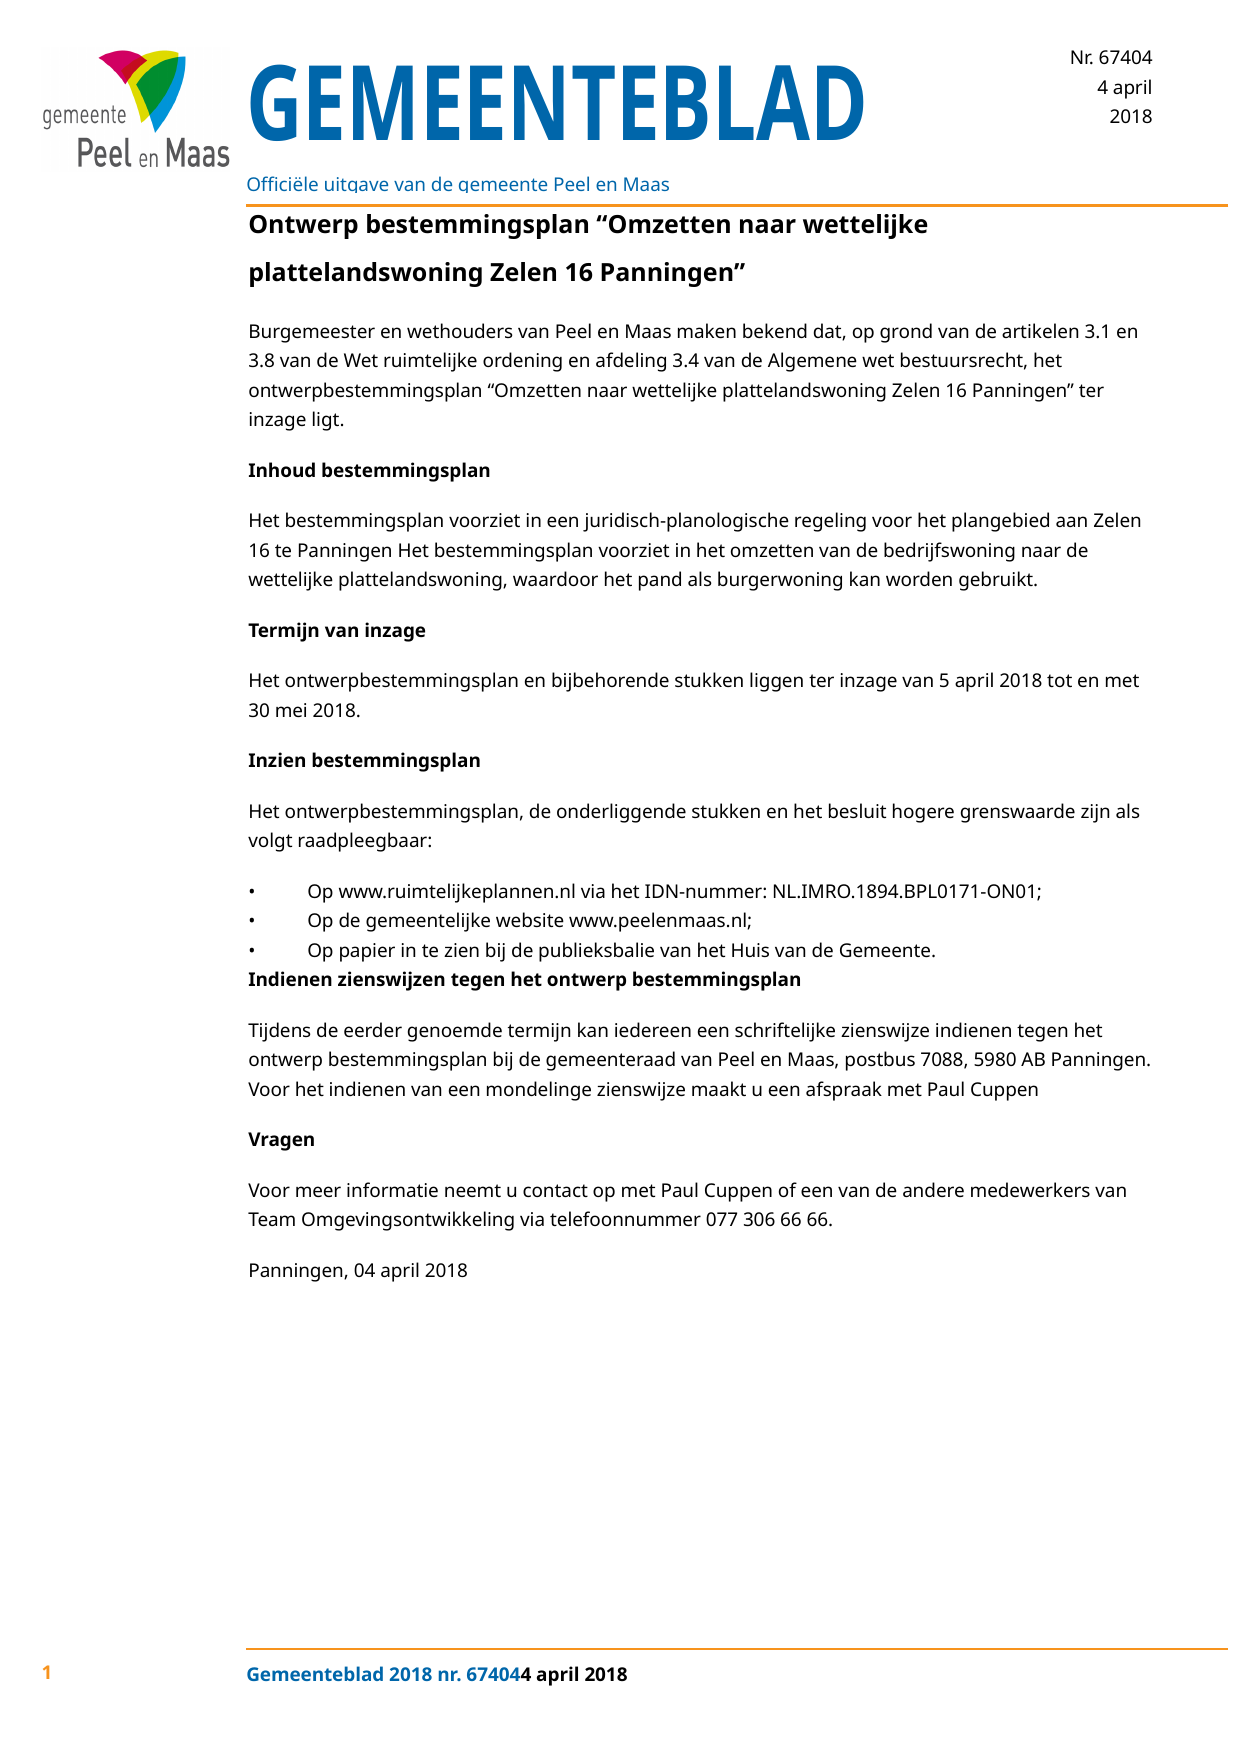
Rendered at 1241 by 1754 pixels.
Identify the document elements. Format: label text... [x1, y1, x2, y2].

text Panningen, 04 april 2018 [248, 1257, 1152, 1283]
list Op papier in te zien bij de publieksbalie van het Huis van de Gemeente. [248, 937, 1152, 963]
text Indienen zienswijzen tegen het ontwerp bestemmingsplan [248, 967, 1152, 992]
text Voor meer informatie neemt u contact op met Paul Cuppen of een van de andere medewerkers van Team Omgevingsontwikkeling via telefoonnummer 077 306 66 66. [248, 1177, 1152, 1232]
text Burgemeester en wethouders van Peel en Maas maken bekend dat, op grond van de artikelen 3.1 en 3.8 van de Wet ruimtelijke ordening en afdeling 3.4 van de Algemene wet bestuursrecht, het ontwerpbestemmingsplan “Omzetten naar wettelijke plattelandswoning Zelen 16 Panningen” ter inzage ligt. [248, 318, 1152, 432]
text Het bestemmingsplan voorziet in een juridisch-planologische regeling voor het plangebied aan Zelen 16 te Panningen Het bestemmingsplan voorziet in het omzetten van de bedrijfswoning naar de wettelijke plattelandswoning, waardoor het pand als burgerwoning kan worden gebruikt. [248, 507, 1152, 592]
list Op www.ruimtelijkeplannen.nl via het IDN-nummer: NL.IMRO.1894.BPL0171-ON01; [248, 878, 1152, 904]
list Op de gemeentelijke website www.peelenmaas.nl; [248, 907, 1152, 933]
text Tijdens de eerder genoemde termijn kan iedereen een schriftelijke zienswijze indienen tegen het ontwerp bestemmingsplan bij de gemeenteraad van Peel en Maas, postbus 7088, 5980 AB Panningen. Voor het indienen van een mondelinge zienswijze maakt u een afspraak met Paul Cuppen [248, 1017, 1152, 1102]
text Inhoud bestemmingsplan [248, 457, 1152, 483]
picture [41, 47, 231, 172]
text Termijn van inzage [248, 617, 1152, 643]
text Het ontwerpbestemmingsplan, de onderliggende stukken en het besluit hogere grenswaarde zijn als volgt raadpleegbaar: [248, 798, 1152, 853]
text Het ontwerpbestemmingsplan en bijbehorende stukken liggen ter inzage van 5 april 2018 tot en met 30 mei 2018. [248, 667, 1152, 723]
text Ontwerp bestemmingsplan “Omzetten naar wettelijke plattelandswoning Zelen 16 Panningen” [248, 207, 1152, 288]
text Vragen [248, 1127, 1152, 1152]
text Inzien bestemmingsplan [248, 747, 1152, 773]
